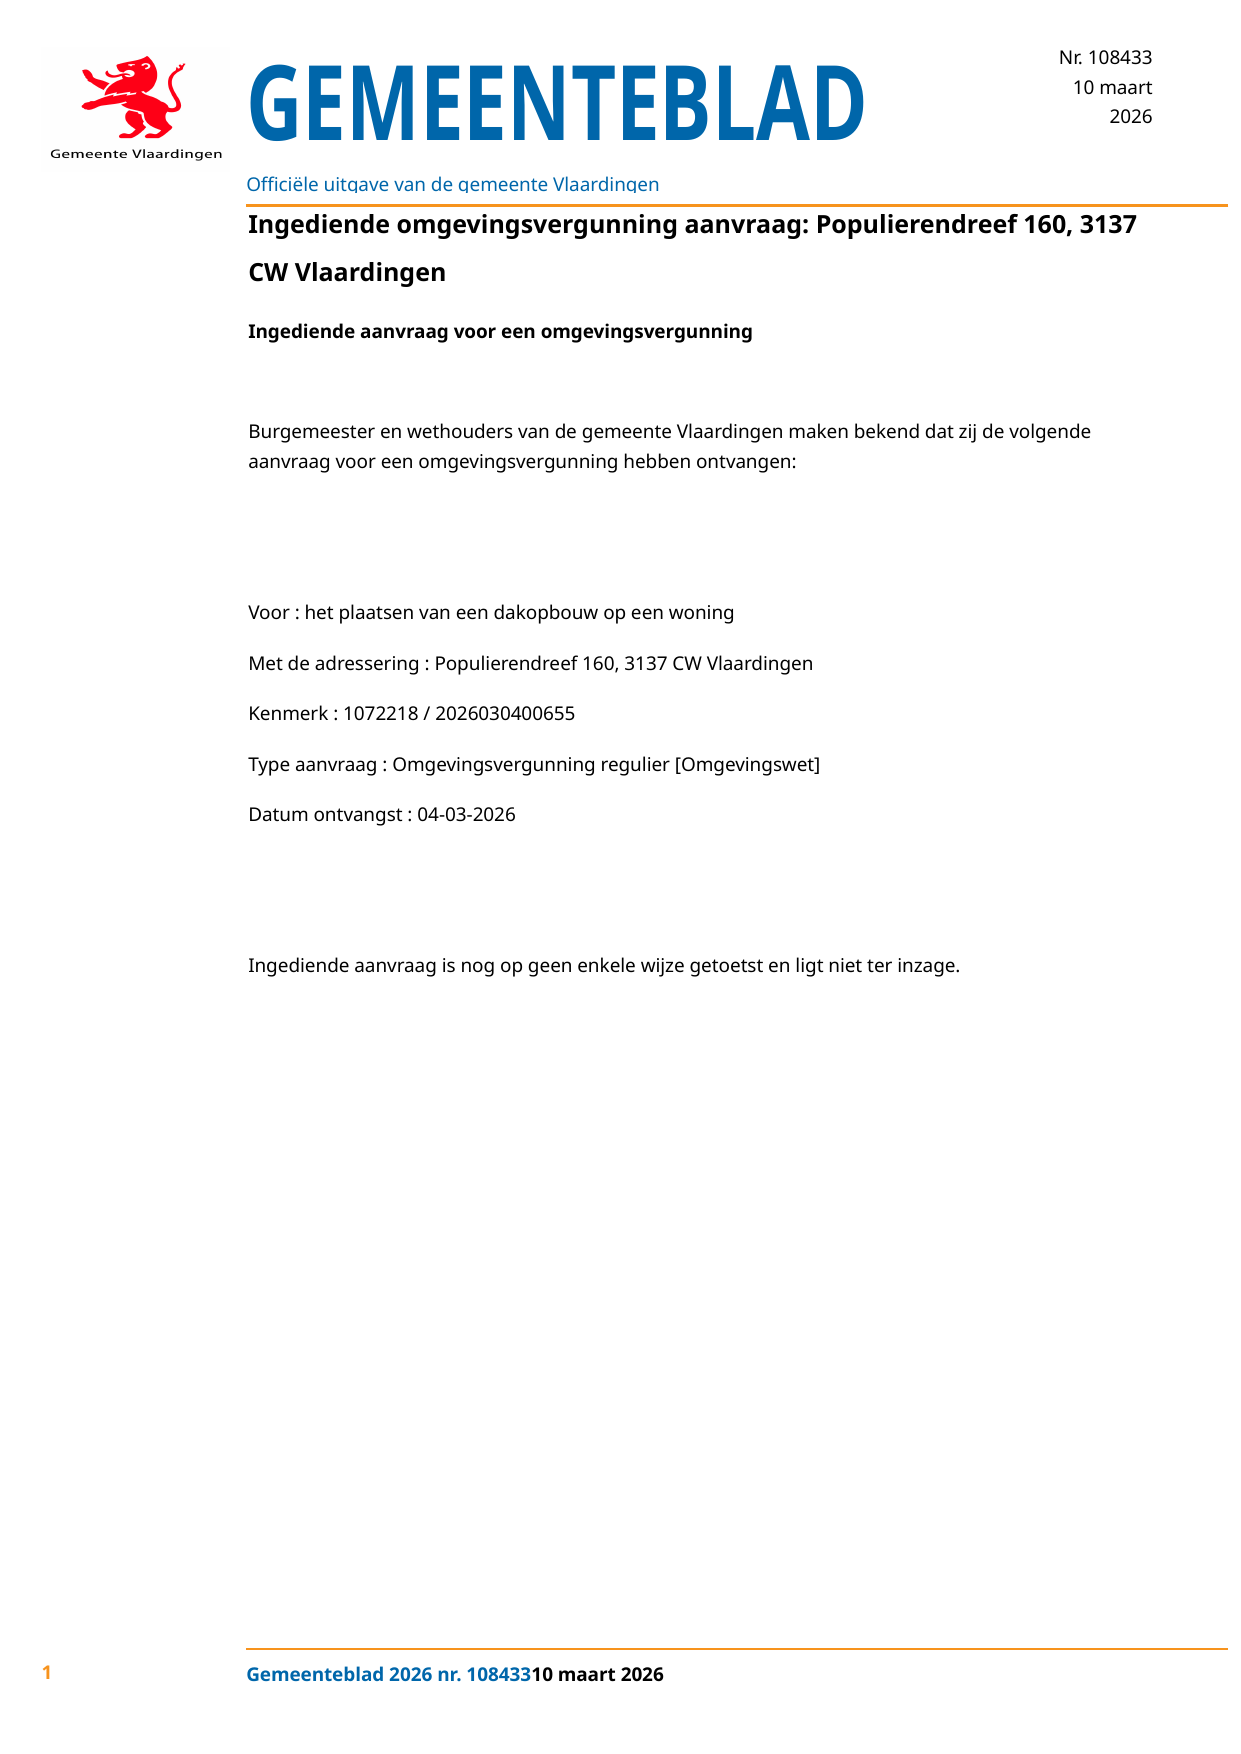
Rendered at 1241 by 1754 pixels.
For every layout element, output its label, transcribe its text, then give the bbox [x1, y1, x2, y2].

text Burgemeester en wethouders van de gemeente Vlaardingen maken bekend dat zij de volgende aanvraag voor een omgevingsvergunning hebben ontvangen: [248, 419, 1152, 474]
text Kenmerk : 1072218 / 2026030400655 [248, 700, 1152, 726]
text Ingediende omgevingsvergunning aanvraag: Populierendreef 160, 3137 CW Vlaardingen [248, 207, 1152, 288]
text Ingediende aanvraag is nog op geen enkele wijze getoetst en ligt niet ter inzage. [248, 952, 1152, 978]
picture [41, 47, 231, 172]
text Datum ontvangst : 04-03-2026 [248, 801, 1152, 827]
text Voor : het plaatsen van een dakopbouw op een woning [248, 599, 1152, 625]
text Type aanvraag : Omgevingsvergunning regulier [Omgevingswet] [248, 751, 1152, 777]
text Met de adressering : Populierendreef 160, 3137 CW Vlaardingen [248, 650, 1152, 676]
text Ingediende aanvraag voor een omgevingsvergunning [248, 318, 1152, 344]
